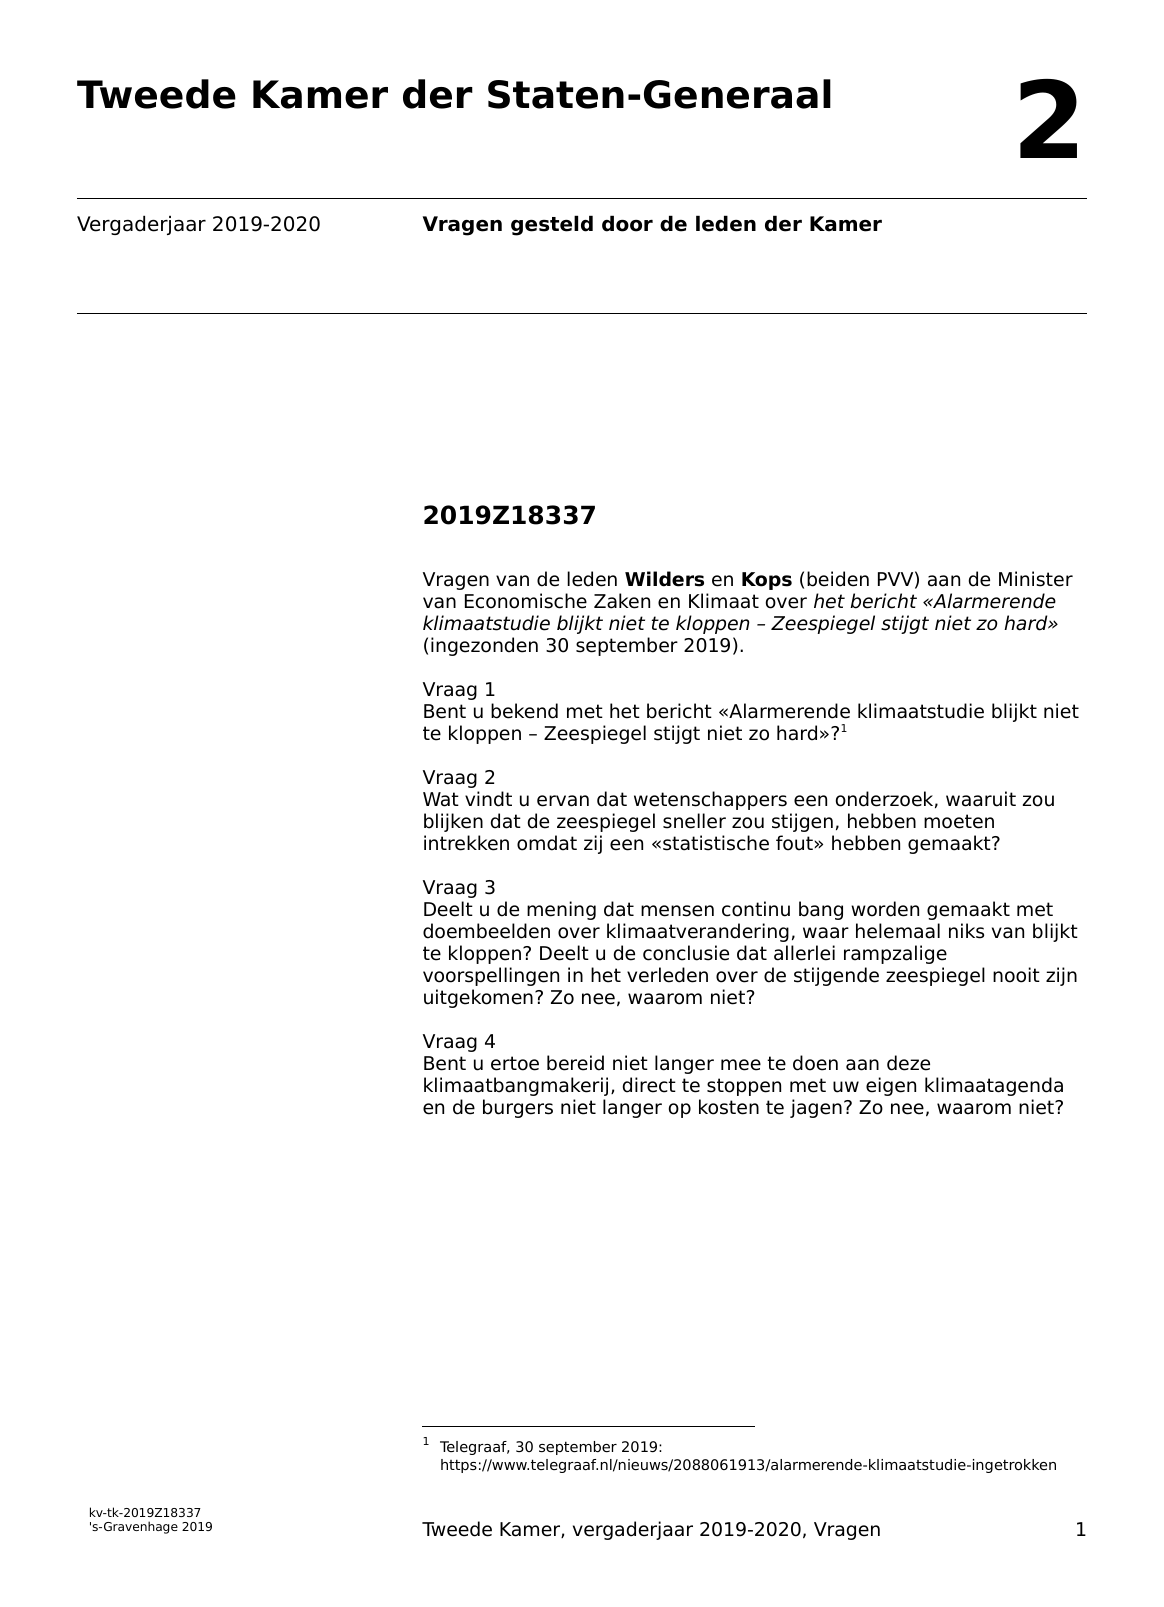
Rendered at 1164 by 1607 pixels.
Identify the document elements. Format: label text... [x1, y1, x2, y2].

text Telegraaf, 30 september 2019: https://www.telegraaf.nl/nieuws/2088061913/alarmerende-klimaatstudie-ingetrokken [422, 1435, 1087, 1474]
text Vraag 3 [422, 877, 1087, 899]
text kv-tk-2019Z18337 [88, 1506, 323, 1520]
text Vragen van de leden Wilders en Kops (beiden PVV) aan de Minister van Economische Zaken en Klimaat over het bericht «Alarmerende klimaatstudie blijkt niet te kloppen – Zeespiegel stijgt niet zo hard» (ingezonden 30 september 2019). [422, 569, 1087, 657]
text 2019Z18337 [422, 501, 1087, 531]
table_header 2 [886, 59, 1087, 198]
text Vraag 1 [422, 679, 1087, 701]
text Bent u bekend met het bericht «Alarmerende klimaatstudie blijkt niet te kloppen – Zeespiegel stijgt niet zo hard»? [422, 701, 1087, 745]
table_cell Vergaderjaar 2019-2020 [77, 199, 422, 313]
text Deelt u de mening dat mensen continu bang worden gemaakt met doembeelden over klimaatverandering, waar helemaal niks van blijkt te kloppen? Deelt u de conclusie dat allerlei rampzalige voorspellingen in het verleden over de stijgende zeespiegel nooit zijn uitgekomen? Zo nee, waarom niet? [422, 899, 1087, 1009]
table_cell Vragen gesteld door de leden der Kamer [422, 199, 1087, 313]
text Bent u ertoe bereid niet langer mee te doen aan deze klimaatbangmakerij, direct te stoppen met uw eigen klimaatagenda en de burgers niet langer op kosten te jagen? Zo nee, waarom niet? [422, 1053, 1087, 1119]
text Wat vindt u ervan dat wetenschappers een onderzoek, waaruit zou blijken dat de zeespiegel sneller zou stijgen, hebben moeten intrekken omdat zij een «statistische fout» hebben gemaakt? [422, 789, 1087, 855]
text Vraag 2 [422, 767, 1087, 789]
text Vraag 4 [422, 1031, 1087, 1053]
table_header Tweede Kamer der Staten-Generaal [77, 59, 886, 198]
text 's-Gravenhage 2019 [88, 1520, 323, 1534]
